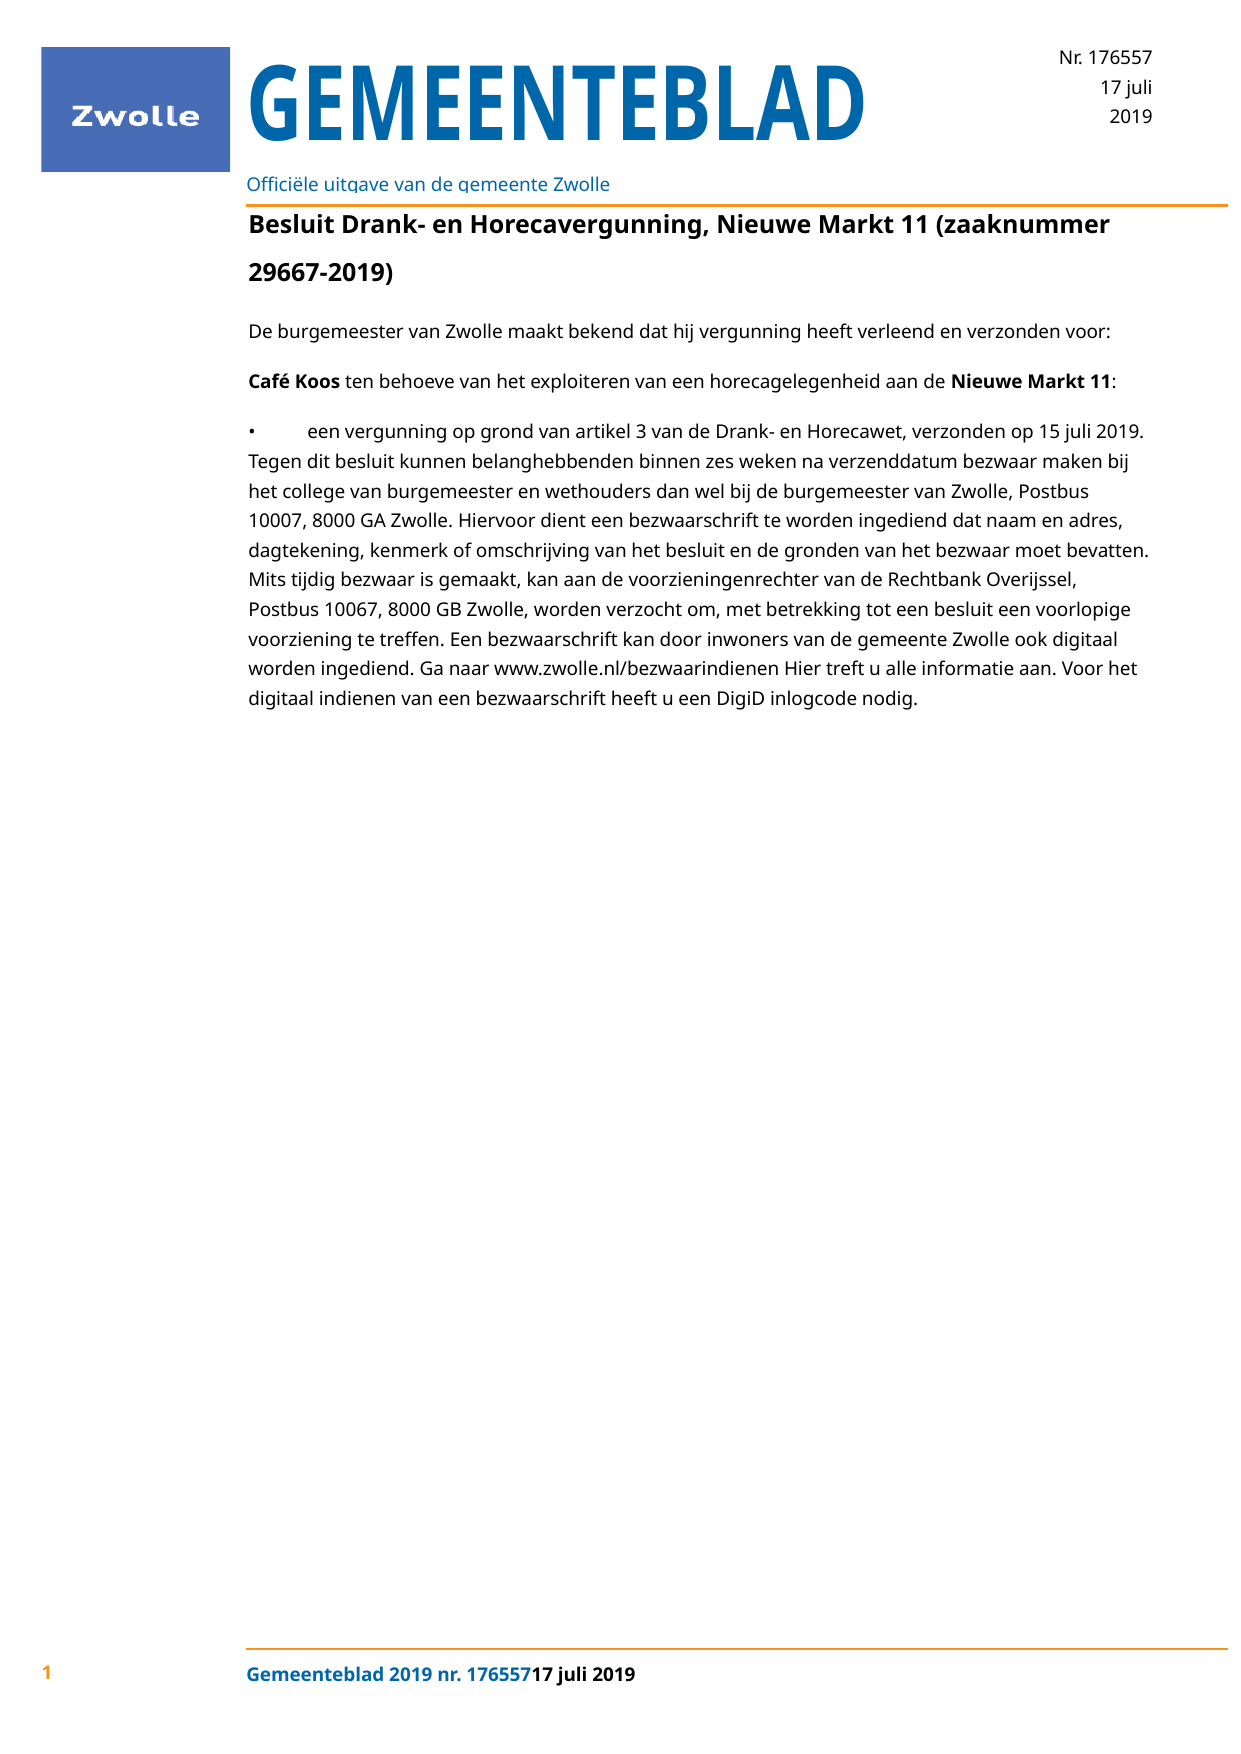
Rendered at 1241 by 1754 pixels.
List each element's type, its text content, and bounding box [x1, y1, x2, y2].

text Tegen dit besluit kunnen belanghebbenden binnen zes weken na verzenddatum bezwaar maken bij het college van burgemeester en wethouders dan wel bij de burgemeester van Zwolle, Postbus 10007, 8000 GA Zwolle. Hiervoor dient een bezwaarschrift te worden ingediend dat naam en adres, dagtekening, kenmerk of omschrijving van het besluit en de gronden van het bezwaar moet bevatten. Mits tijdig bezwaar is gemaakt, kan aan de voorzieningenrechter van de Rechtbank Overijssel, Postbus 10067, 8000 GB Zwolle, worden verzocht om, met betrekking tot een besluit een voorlopige voorziening te treffen. Een bezwaarschrift kan door inwoners van de gemeente Zwolle ook digitaal worden ingediend. Ga naar www.zwolle.nl/bezwaarindienen Hier treft u alle informatie aan. Voor het digitaal indienen van een bezwaarschrift heeft u een DigiD inlogcode nodig. [248, 448, 1152, 711]
picture [41, 47, 231, 172]
list een vergunning op grond van artikel 3 van de Drank- en Horecawet, verzonden op 15 juli 2019. [248, 419, 1152, 444]
text Besluit Drank- en Horecavergunning, Nieuwe Markt 11 (zaaknummer 29667-2019) [248, 207, 1152, 288]
text De burgemeester van Zwolle maakt bekend dat hij vergunning heeft verleend en verzonden voor: [248, 318, 1152, 344]
text Café Koos ten behoeve van het exploiteren van een horecagelegenheid aan de Nieuwe Markt 11: [248, 368, 1152, 394]
